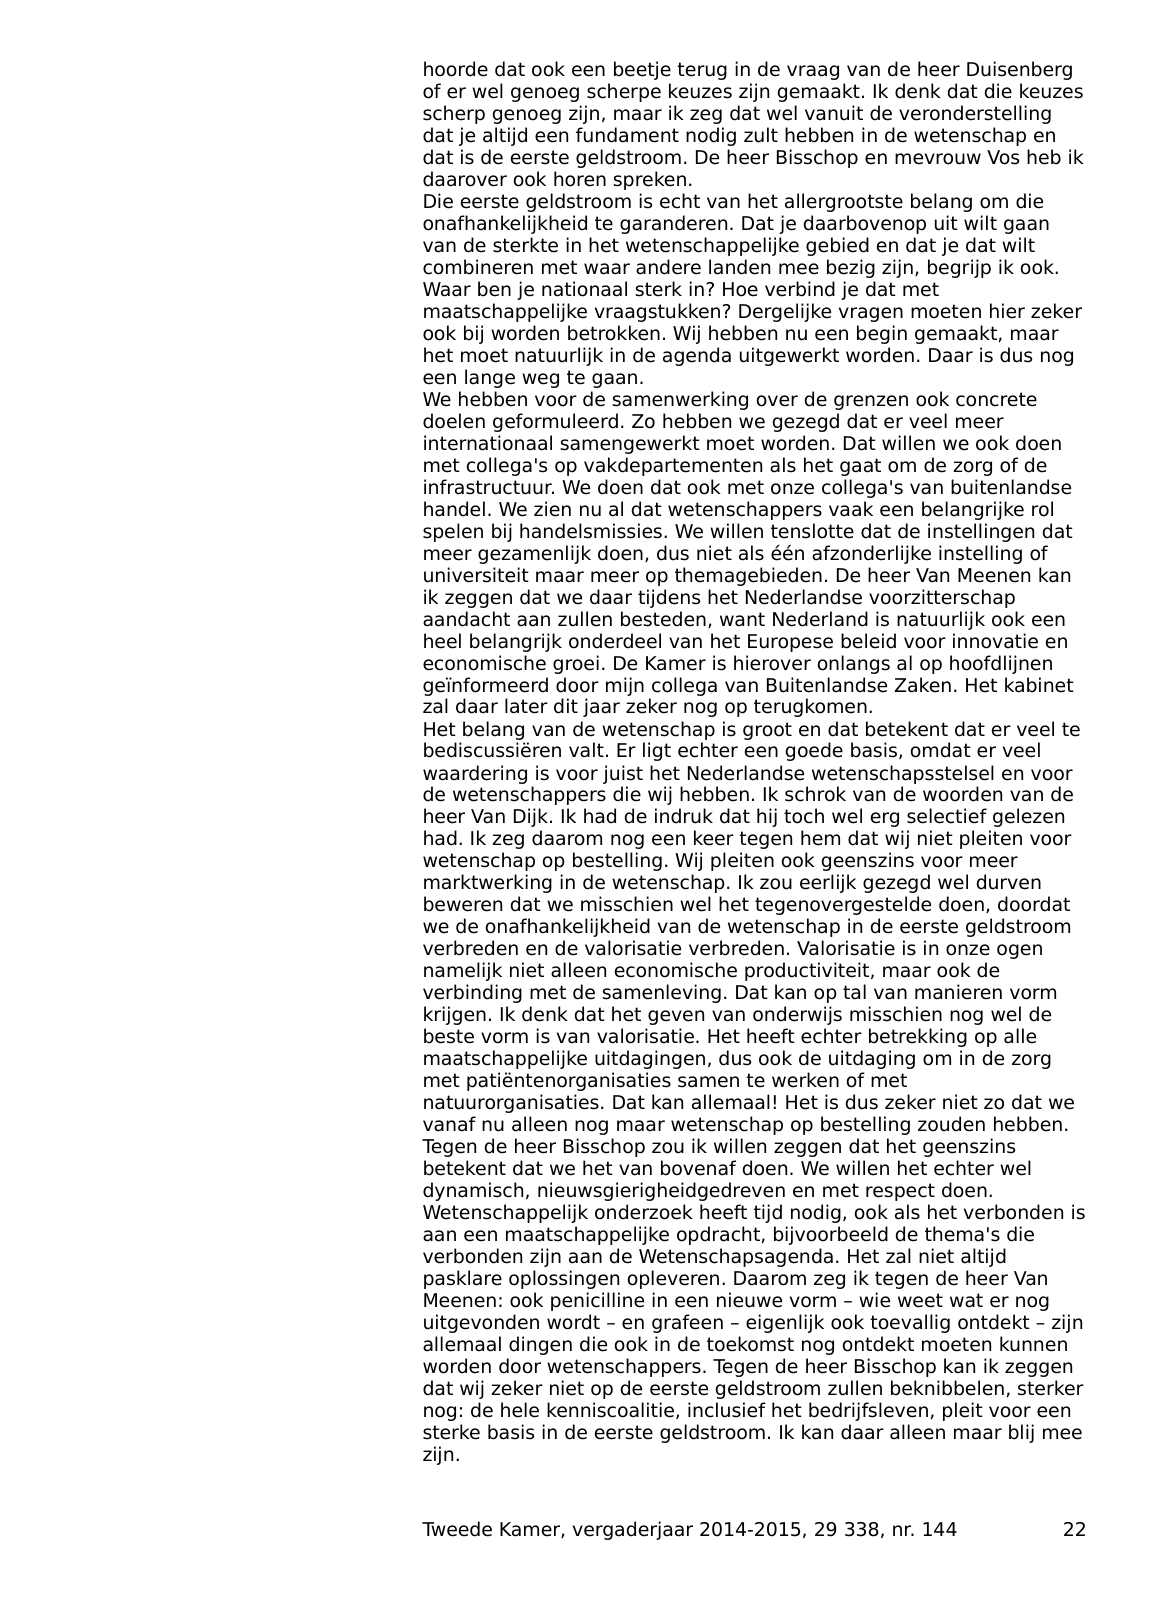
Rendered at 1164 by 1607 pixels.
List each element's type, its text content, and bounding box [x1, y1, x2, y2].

text Die eerste geldstroom is echt van het allergrootste belang om die onafhankelijkheid te garanderen. Dat je daarbovenop uit wilt gaan van de sterkte in het wetenschappelijke gebied en dat je dat wilt combineren met waar andere landen mee bezig zijn, begrijp ik ook. Waar ben je nationaal sterk in? Hoe verbind je dat met maatschappelijke vraagstukken? Dergelijke vragen moeten hier zeker ook bij worden betrokken. Wij hebben nu een begin gemaakt, maar het moet natuurlijk in de agenda uitgewerkt worden. Daar is dus nog een lange weg te gaan. [422, 191, 1087, 389]
text hoorde dat ook een beetje terug in de vraag van de heer Duisenberg of er wel genoeg scherpe keuzes zijn gemaakt. Ik denk dat die keuzes scherp genoeg zijn, maar ik zeg dat wel vanuit de veronderstelling dat je altijd een fundament nodig zult hebben in de wetenschap en dat is de eerste geldstroom. De heer Bisschop en mevrouw Vos heb ik daarover ook horen spreken. [422, 59, 1087, 191]
text Tegen de heer Bisschop zou ik willen zeggen dat het geenszins betekent dat we het van bovenaf doen. We willen het echter wel dynamisch, nieuwsgierigheidgedreven en met respect doen. Wetenschappelijk onderzoek heeft tijd nodig, ook als het verbonden is aan een maatschappelijke opdracht, bijvoorbeeld de thema's die verbonden zijn aan de Wetenschapsagenda. Het zal niet altijd pasklare oplossingen opleveren. Daarom zeg ik tegen de heer Van Meenen: ook penicilline in een nieuwe vorm – wie weet wat er nog uitgevonden wordt – en grafeen – eigenlijk ook toevallig ontdekt – zijn allemaal dingen die ook in de toekomst nog ontdekt moeten kunnen worden door wetenschappers. Tegen de heer Bisschop kan ik zeggen dat wij zeker niet op de eerste geldstroom zullen beknibbelen, sterker nog: de hele kenniscoalitie, inclusief het bedrijfsleven, pleit voor een sterke basis in de eerste geldstroom. Ik kan daar alleen maar blij mee zijn. [422, 1136, 1087, 1466]
text Het belang van de wetenschap is groot en dat betekent dat er veel te bediscussiëren valt. Er ligt echter een goede basis, omdat er veel waardering is voor juist het Nederlandse wetenschapsstelsel en voor de wetenschappers die wij hebben. Ik schrok van de woorden van de heer Van Dijk. Ik had de indruk dat hij toch wel erg selectief gelezen had. Ik zeg daarom nog een keer tegen hem dat wij niet pleiten voor wetenschap op bestelling. Wij pleiten ook geenszins voor meer marktwerking in de wetenschap. Ik zou eerlijk gezegd wel durven beweren dat we misschien wel het tegenovergestelde doen, doordat we de onafhankelijkheid van de wetenschap in de eerste geldstroom verbreden en de valorisatie verbreden. Valorisatie is in onze ogen namelijk niet alleen economische productiviteit, maar ook de verbinding met de samenleving. Dat kan op tal van manieren vorm krijgen. Ik denk dat het geven van onderwijs misschien nog wel de beste vorm is van valorisatie. Het heeft echter betrekking op alle maatschappelijke uitdagingen, dus ook de uitdaging om in de zorg met patiëntenorganisaties samen te werken of met natuurorganisaties. Dat kan allemaal! Het is dus zeker niet zo dat we vanaf nu alleen nog maar wetenschap op bestelling zouden hebben. [422, 718, 1087, 1136]
text We hebben voor de samenwerking over de grenzen ook concrete doelen geformuleerd. Zo hebben we gezegd dat er veel meer internationaal samengewerkt moet worden. Dat willen we ook doen met collega's op vakdepartementen als het gaat om de zorg of de infrastructuur. We doen dat ook met onze collega's van buitenlandse handel. We zien nu al dat wetenschappers vaak een belangrijke rol spelen bij handelsmissies. We willen tenslotte dat de instellingen dat meer gezamenlijk doen, dus niet als één afzonderlijke instelling of universiteit maar meer op themagebieden. De heer Van Meenen kan ik zeggen dat we daar tijdens het Nederlandse voorzitterschap aandacht aan zullen besteden, want Nederland is natuurlijk ook een heel belangrijk onderdeel van het Europese beleid voor innovatie en economische groei. De Kamer is hierover onlangs al op hoofdlijnen geïnformeerd door mijn collega van Buitenlandse Zaken. Het kabinet zal daar later dit jaar zeker nog op terugkomen. [422, 389, 1087, 718]
